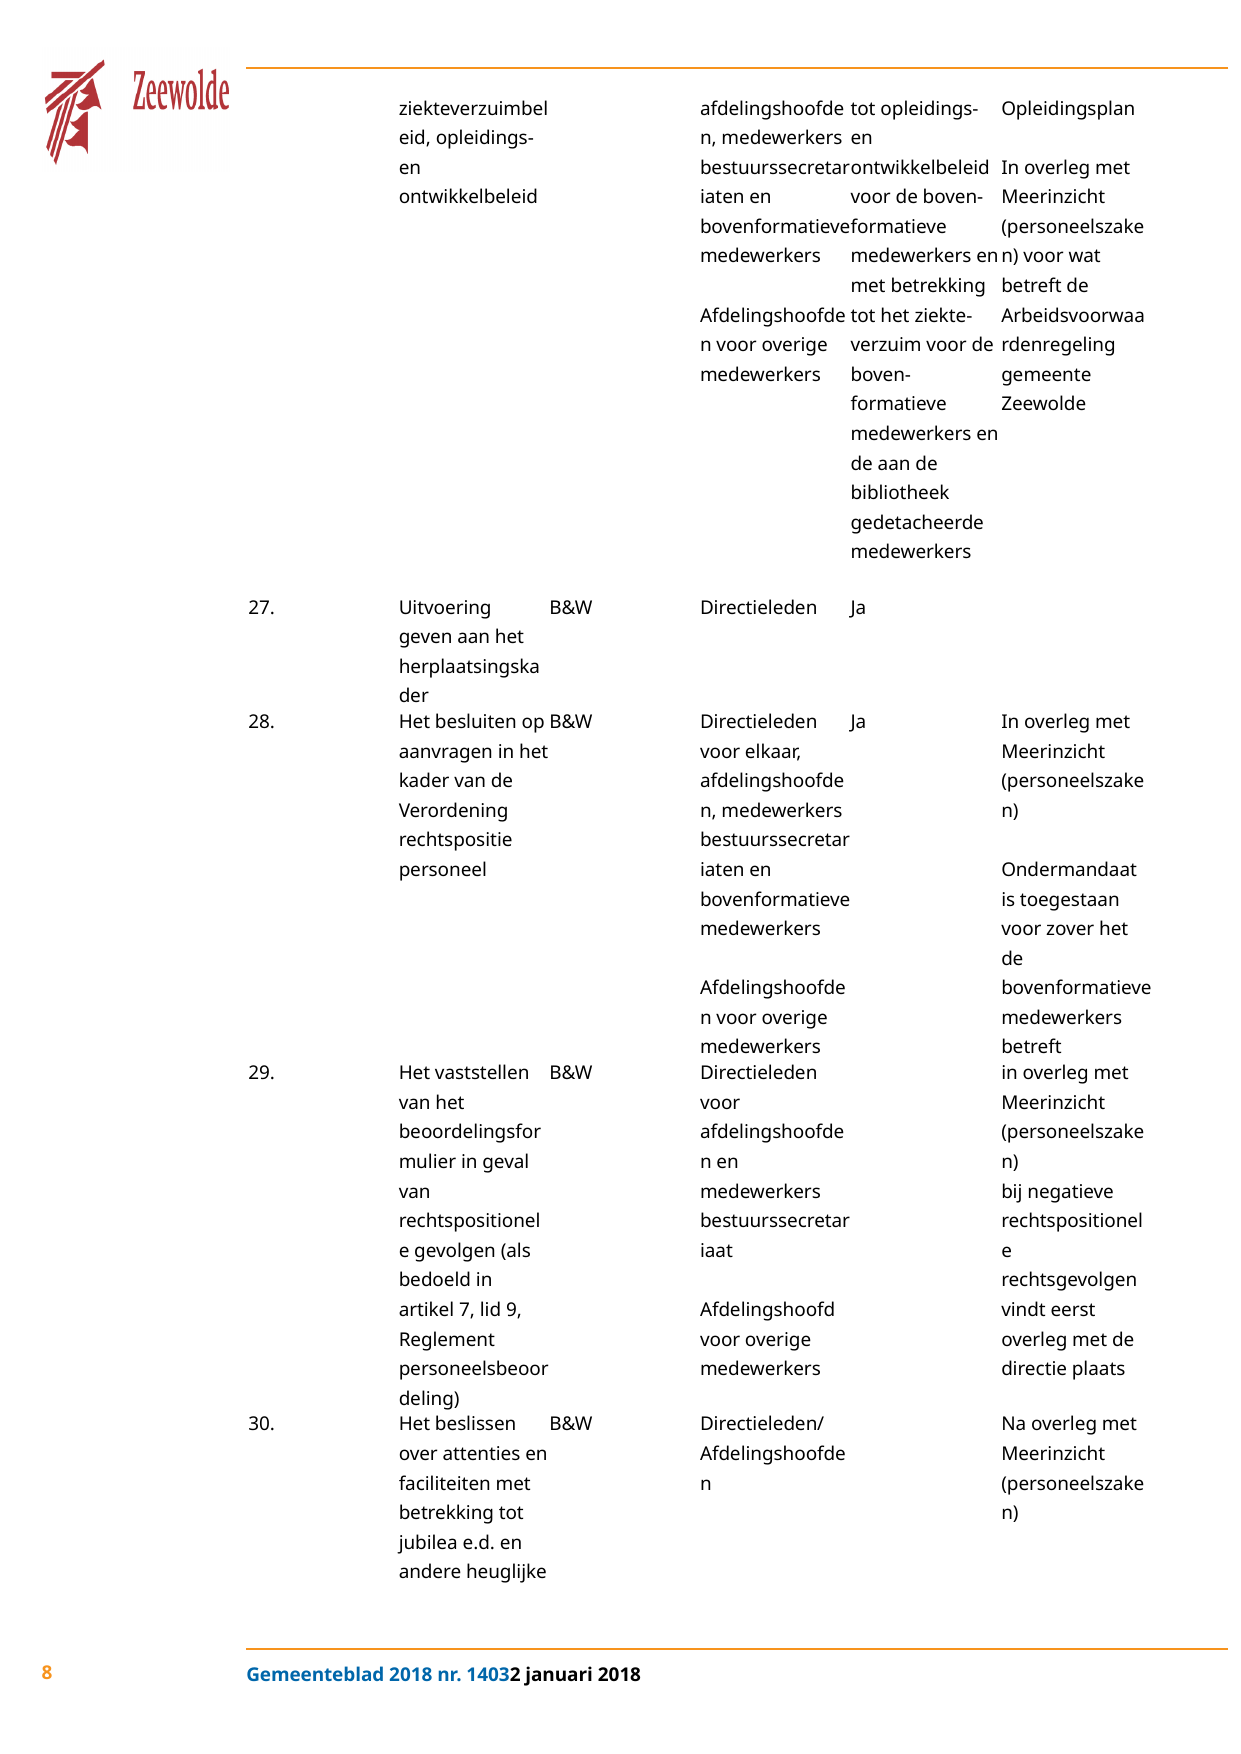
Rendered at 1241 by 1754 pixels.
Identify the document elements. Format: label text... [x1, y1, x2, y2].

table_cell Directieleden [700, 594, 850, 708]
table_cell [549, 95, 700, 594]
table_cell [248, 594, 398, 708]
table_cell afdelingshoofden, medewerkers bestuurssecretariaten en bovenformatieve medewerkers Afdelingshoofden voor overige medewerkers [700, 95, 850, 594]
table_cell B&W [549, 1411, 700, 1584]
table_cell Het vaststellen van het beoordelingsformulier in geval van rechtspositionele gevolgen (als bedoeld in artikel 7, lid 9, Reglement personeelsbeoordeling) [399, 1060, 549, 1411]
table_cell Na overleg met Meerinzicht (personeelszaken) [1001, 1411, 1152, 1584]
table_cell [1001, 594, 1152, 708]
picture [41, 47, 231, 172]
table_cell tot opleidings- en ontwikkelbeleid voor de boven- formatieve medewerkers en met betrekking tot het ziekte-verzuim voor de boven-formatieve medewerkers en de aan de bibliotheek gedetacheerde medewerkers [850, 95, 1001, 594]
table_cell B&W [549, 1060, 700, 1411]
table_cell Het besluiten op aanvragen in het kader van de Verordening rechtspositie personeel [399, 708, 549, 1059]
table_cell Directieleden voor elkaar, afdelingshoofden, medewerkers bestuurssecretariaten en bovenformatieve medewerkers Afdelingshoofden voor overige medewerkers [700, 708, 850, 1059]
table_cell [850, 1060, 1001, 1411]
table_cell Het beslissen over attenties en faciliteiten met betrekking tot jubilea e.d. en andere heuglijke [399, 1411, 549, 1584]
table_cell Directieleden voor afdelingshoofden en medewerkers bestuurssecretariaat Afdelingshoofd voor overige medewerkers [700, 1060, 850, 1411]
table_cell [248, 1411, 398, 1584]
table_cell Directieleden/ Afdelingshoofden [700, 1411, 850, 1584]
table_cell [248, 708, 398, 1059]
table_cell In overleg met Meerinzicht (personeelszaken) Ondermandaat is toegestaan voor zover het de bovenformatieve medewerkers betreft [1001, 708, 1152, 1059]
table_cell Opleidingsplan In overleg met Meerinzicht (personeelszaken) voor wat betreft de Arbeidsvoorwaardenregeling gemeente Zeewolde [1001, 95, 1152, 594]
table_cell [248, 95, 398, 594]
table_cell Ja [850, 708, 1001, 1059]
table_cell B&W [549, 708, 700, 1059]
table_cell B&W [549, 594, 700, 708]
table_cell [248, 1060, 398, 1411]
table_cell ziekteverzuimbeleid, opleidings- en ontwikkelbeleid [399, 95, 549, 594]
table_cell [850, 1411, 1001, 1584]
table_cell Uitvoering geven aan het herplaatsingskader [399, 594, 549, 708]
table_cell Ja [850, 594, 1001, 708]
table_cell in overleg met Meerinzicht (personeelszaken) bij negatieve rechtspositionele rechtsgevolgen vindt eerst overleg met de directie plaats [1001, 1060, 1152, 1411]
